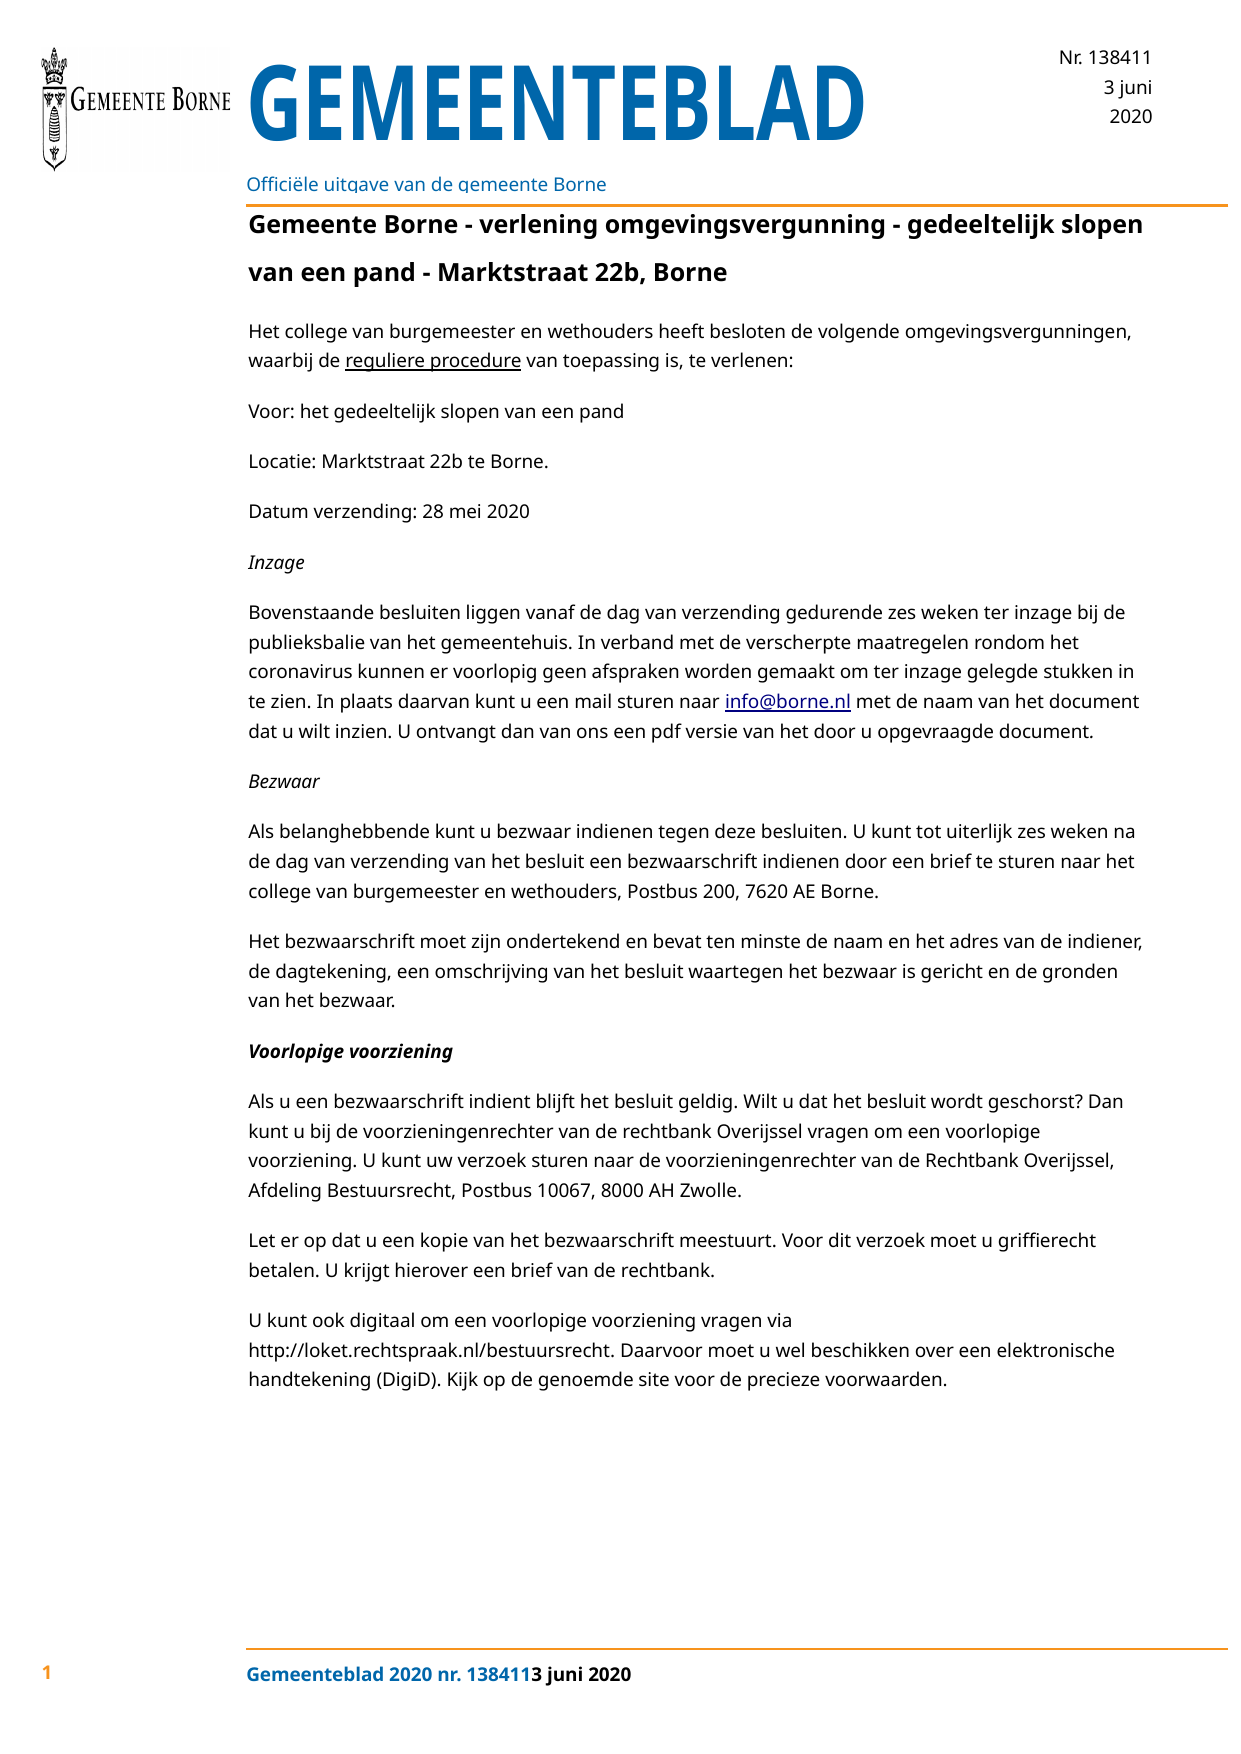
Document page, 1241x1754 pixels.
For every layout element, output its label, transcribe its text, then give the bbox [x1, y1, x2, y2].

text Bovenstaande besluiten liggen vanaf de dag van verzending gedurende zes weken ter inzage bij de publieksbalie van het gemeentehuis. In verband met de verscherpte maatregelen rondom het coronavirus kunnen er voorlopig geen afspraken worden gemaakt om ter inzage gelegde stukken in te zien. In plaats daarvan kunt u een mail sturen naar info@borne.nl met de naam van het document dat u wilt inzien. U ontvangt dan van ons een pdf versie van het door u opgevraagde document. [248, 599, 1152, 744]
text Het bezwaarschrift moet zijn ondertekend en bevat ten minste de naam en het adres van de indiener, de dagtekening, een omschrijving van het besluit waartegen het bezwaar is gericht en de gronden van het bezwaar. [248, 928, 1152, 1013]
text Voor: het gedeeltelijk slopen van een pand [248, 398, 1152, 424]
text Als u een bezwaarschrift indient blijft het besluit geldig. Wilt u dat het besluit wordt geschorst? Dan kunt u bij de voorzieningenrechter van de rechtbank Overijssel vragen om een voorlopige voorziening. U kunt uw verzoek sturen naar de voorzieningenrechter van de Rechtbank Overijssel, Afdeling Bestuursrecht, Postbus 10067, 8000 AH Zwolle. [248, 1088, 1152, 1203]
text Het college van burgemeester en wethouders heeft besloten de volgende omgevingsvergunningen, waarbij de reguliere procedure van toepassing is, te verlenen: [248, 318, 1152, 373]
text Inzage [248, 549, 1152, 575]
text Bezwaar [248, 768, 1152, 794]
text Gemeente Borne - verlening omgevingsvergunning - gedeeltelijk slopen van een pand - Marktstraat 22b, Borne [248, 207, 1152, 288]
picture [41, 47, 231, 172]
text Als belanghebbende kunt u bezwaar indienen tegen deze besluiten. U kunt tot uiterlijk zes weken na de dag van verzending van het besluit een bezwaarschrift indienen door een brief te sturen naar het college van burgemeester en wethouders, Postbus 200, 7620 AE Borne. [248, 819, 1152, 904]
text Locatie: Marktstraat 22b te Borne. [248, 448, 1152, 474]
text Let er op dat u een kopie van het bezwaarschrift meestuurt. Voor dit verzoek moet u griffierecht betalen. U krijgt hierover een brief van de rechtbank. [248, 1227, 1152, 1283]
text Voorlopige voorziening [248, 1038, 1152, 1064]
text U kunt ook digitaal om een voorlopige voorziening vragen via http://loket.rechtspraak.nl/bestuursrecht. Daarvoor moet u wel beschikken over een elektronische handtekening (DigiD). Kijk op de genoemde site voor de precieze voorwaarden. [248, 1307, 1152, 1392]
text Datum verzending: 28 mei 2020 [248, 499, 1152, 524]
